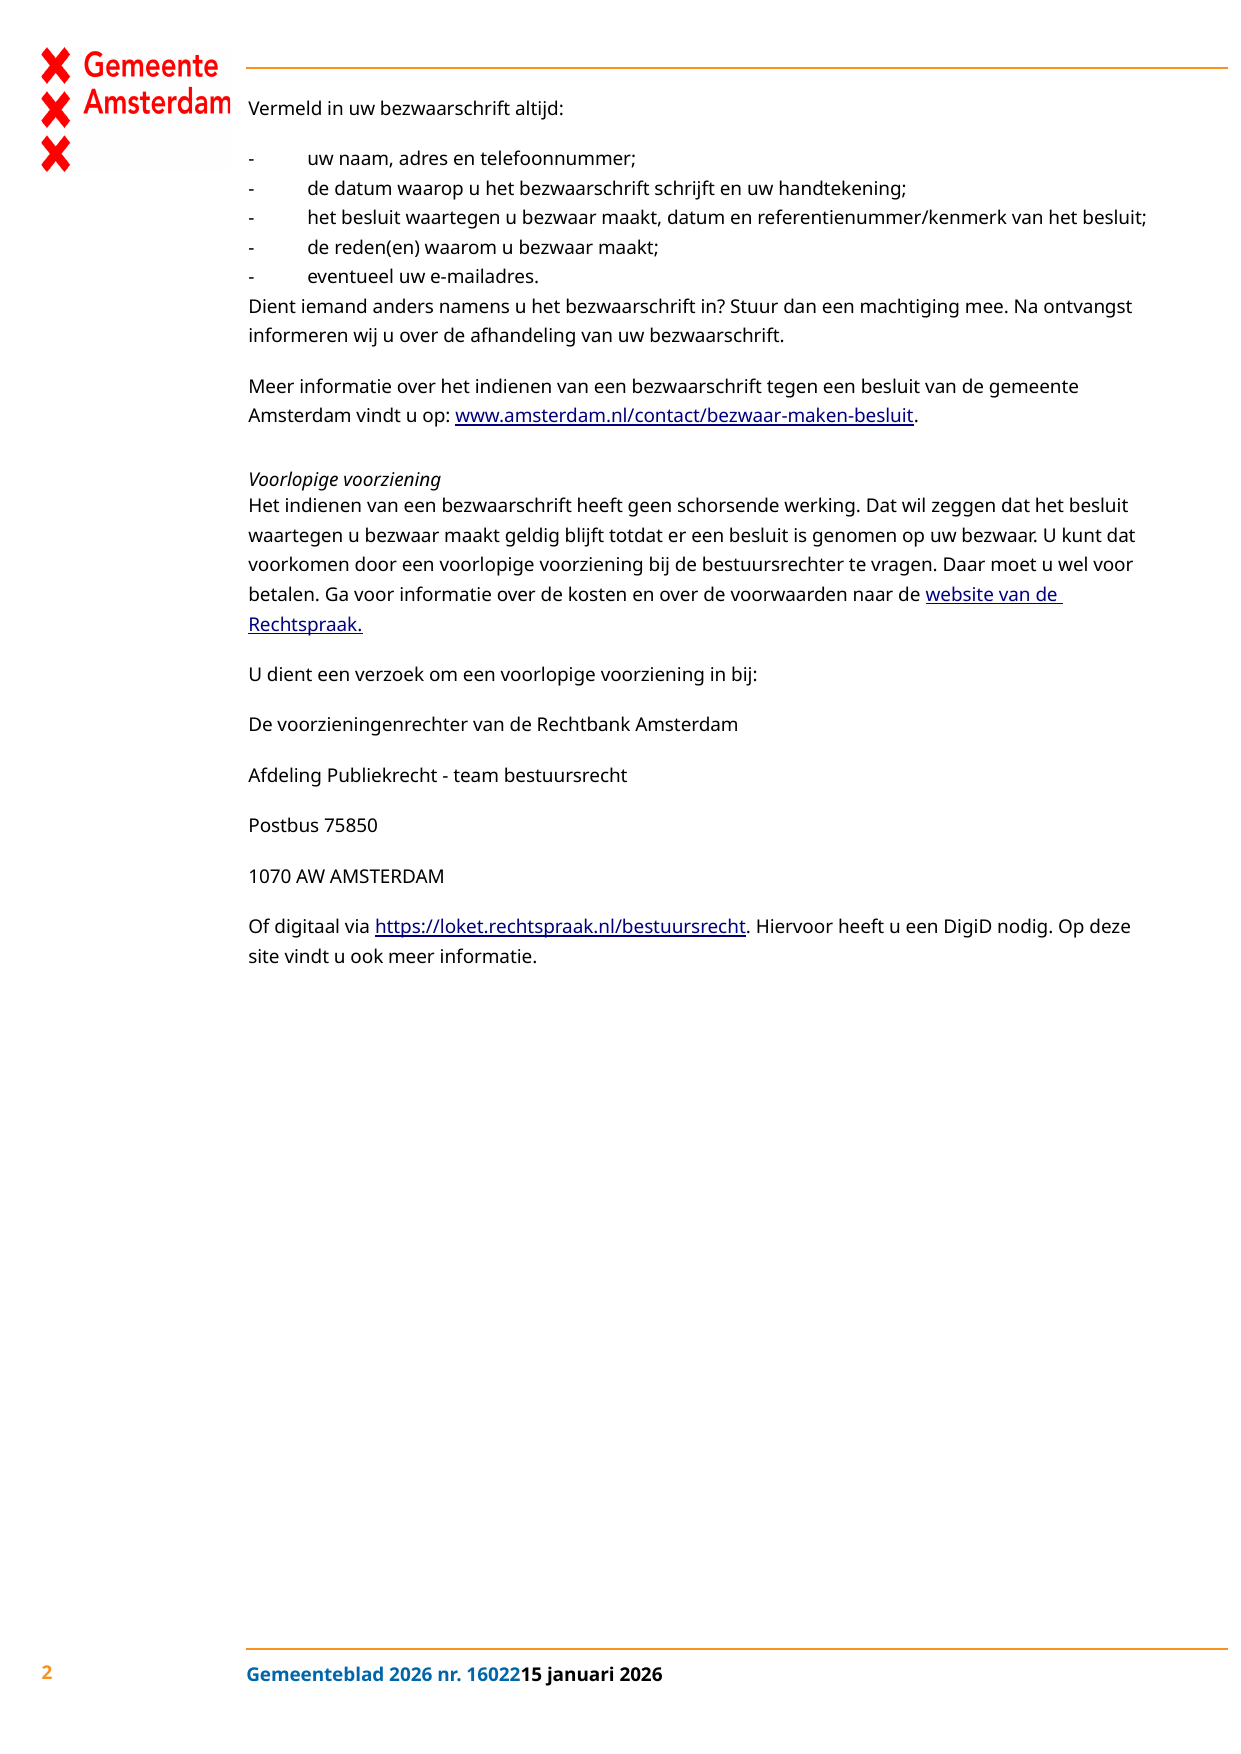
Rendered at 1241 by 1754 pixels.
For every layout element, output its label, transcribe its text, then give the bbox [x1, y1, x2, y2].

text De voorzieningenrechter van de Rechtbank Amsterdam [248, 712, 1152, 737]
text Dient iemand anders namens u het bezwaarschrift in? Stuur dan een machtiging mee. Na ontvangst informeren wij u over de afhandeling van uw bezwaarschrift. [248, 293, 1152, 348]
list de datum waarop u het bezwaarschrift schrijft en uw handtekening; [248, 175, 1152, 201]
list uw naam, adres en telefoonnummer; [248, 145, 1152, 171]
text 1070 AW AMSTERDAM [248, 863, 1152, 888]
text U dient een verzoek om een voorlopige voorziening in bij: [248, 661, 1152, 687]
list eventueel uw e-mailadres. [248, 263, 1152, 289]
list de reden(en) waarom u bezwaar maakt; [248, 234, 1152, 260]
text Afdeling Publiekrecht - team bestuursrecht [248, 762, 1152, 788]
text Het indienen van een bezwaarschrift heeft geen schorsende werking. Dat wil zeggen dat het besluit waartegen u bezwaar maakt geldig blijft totdat er een besluit is genomen op uw bezwaar. U kunt dat voorkomen door een voorlopige voorziening bij de bestuursrechter te vragen. Daar moet u wel voor betalen. Ga voor informatie over de kosten en over de voorwaarden naar de website van de Rechtspraak. [248, 492, 1152, 636]
text Postbus 75850 [248, 812, 1152, 838]
text Of digitaal via https://loket.rechtspraak.nl/bestuursrecht. Hiervoor heeft u een DigiD nodig. Op deze site vindt u ook meer informatie. [248, 913, 1152, 968]
text Voorlopige voorziening [248, 467, 1152, 492]
list het besluit waartegen u bezwaar maakt, datum en referentienummer/kenmerk van het besluit; [248, 204, 1152, 230]
text Vermeld in uw bezwaarschrift altijd: [248, 95, 1152, 121]
text Meer informatie over het indienen van een bezwaarschrift tegen een besluit van de gemeente Amsterdam vindt u op: www.amsterdam.nl/contact/bezwaar-maken-besluit. [248, 373, 1152, 428]
picture [41, 47, 231, 172]
